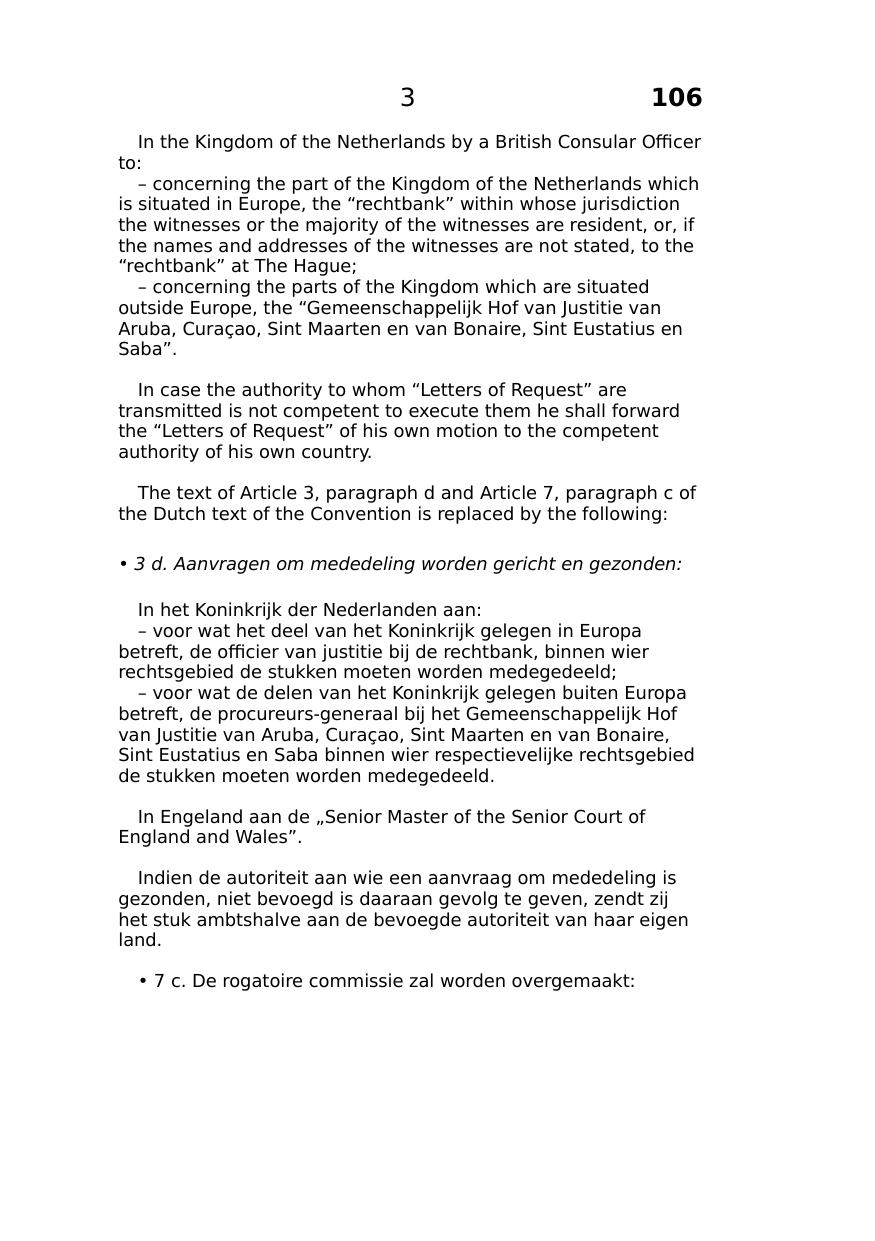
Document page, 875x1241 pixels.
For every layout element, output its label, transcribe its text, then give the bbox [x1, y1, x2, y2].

text • 7 c. De rogatoire commissie zal worden overgemaakt: [118, 971, 703, 992]
text – voor wat het deel van het Koninkrijk gelegen in Europa betreft, de officier van justitie bij de rechtbank, binnen wier rechtsgebied de stukken moeten worden medegedeeld; [118, 621, 703, 683]
text – concerning the part of the Kingdom of the Netherlands which is situated in Europe, the “rechtbank” within whose jurisdiction the witnesses or the majority of the witnesses are resident, or, if the names and addresses of the witnesses are not stated, to the “rechtbank” at The Hague; [118, 173, 703, 277]
text In het Koninkrijk der Nederlanden aan: [118, 600, 703, 621]
text – voor wat de delen van het Koninkrijk gelegen buiten Europa betreft, de procureurs-generaal bij het Gemeenschappelijk Hof van Justitie van Aruba, Curaçao, Sint Maarten en van Bonaire, Sint Eustatius en Saba binnen wier respectievelijke rechtsgebied de stukken moeten worden medegedeeld. [118, 683, 703, 787]
text In the Kingdom of the Netherlands by a British Consular Officer to: [118, 132, 703, 173]
text – concerning the parts of the Kingdom which are situated outside Europe, the “Gemeenschappelijk Hof van Justitie van Aruba, Curaçao, Sint Maarten en van Bonaire, Sint Eustatius en Saba”. [118, 277, 703, 360]
text The text of Article 3, paragraph d and Article 7, paragraph c of the Dutch text of the Convention is replaced by the following: [118, 483, 703, 524]
text Indien de autoriteit aan wie een aanvraag om mededeling is gezonden, niet bevoegd is daaraan gevolg te geven, zendt zij het stuk ambtshalve aan de bevoegde autoriteit van haar eigen land. [118, 868, 703, 951]
subtitle • 3 d. Aanvragen om mededeling worden gericht en gezonden: [118, 554, 703, 575]
text In Engeland aan de „Senior Master of the Senior Court of England and Wales”. [118, 807, 703, 848]
text In case the authority to whom “Letters of Request” are transmitted is not competent to execute them he shall forward the “Letters of Request” of his own motion to the competent authority of his own country. [118, 380, 703, 463]
